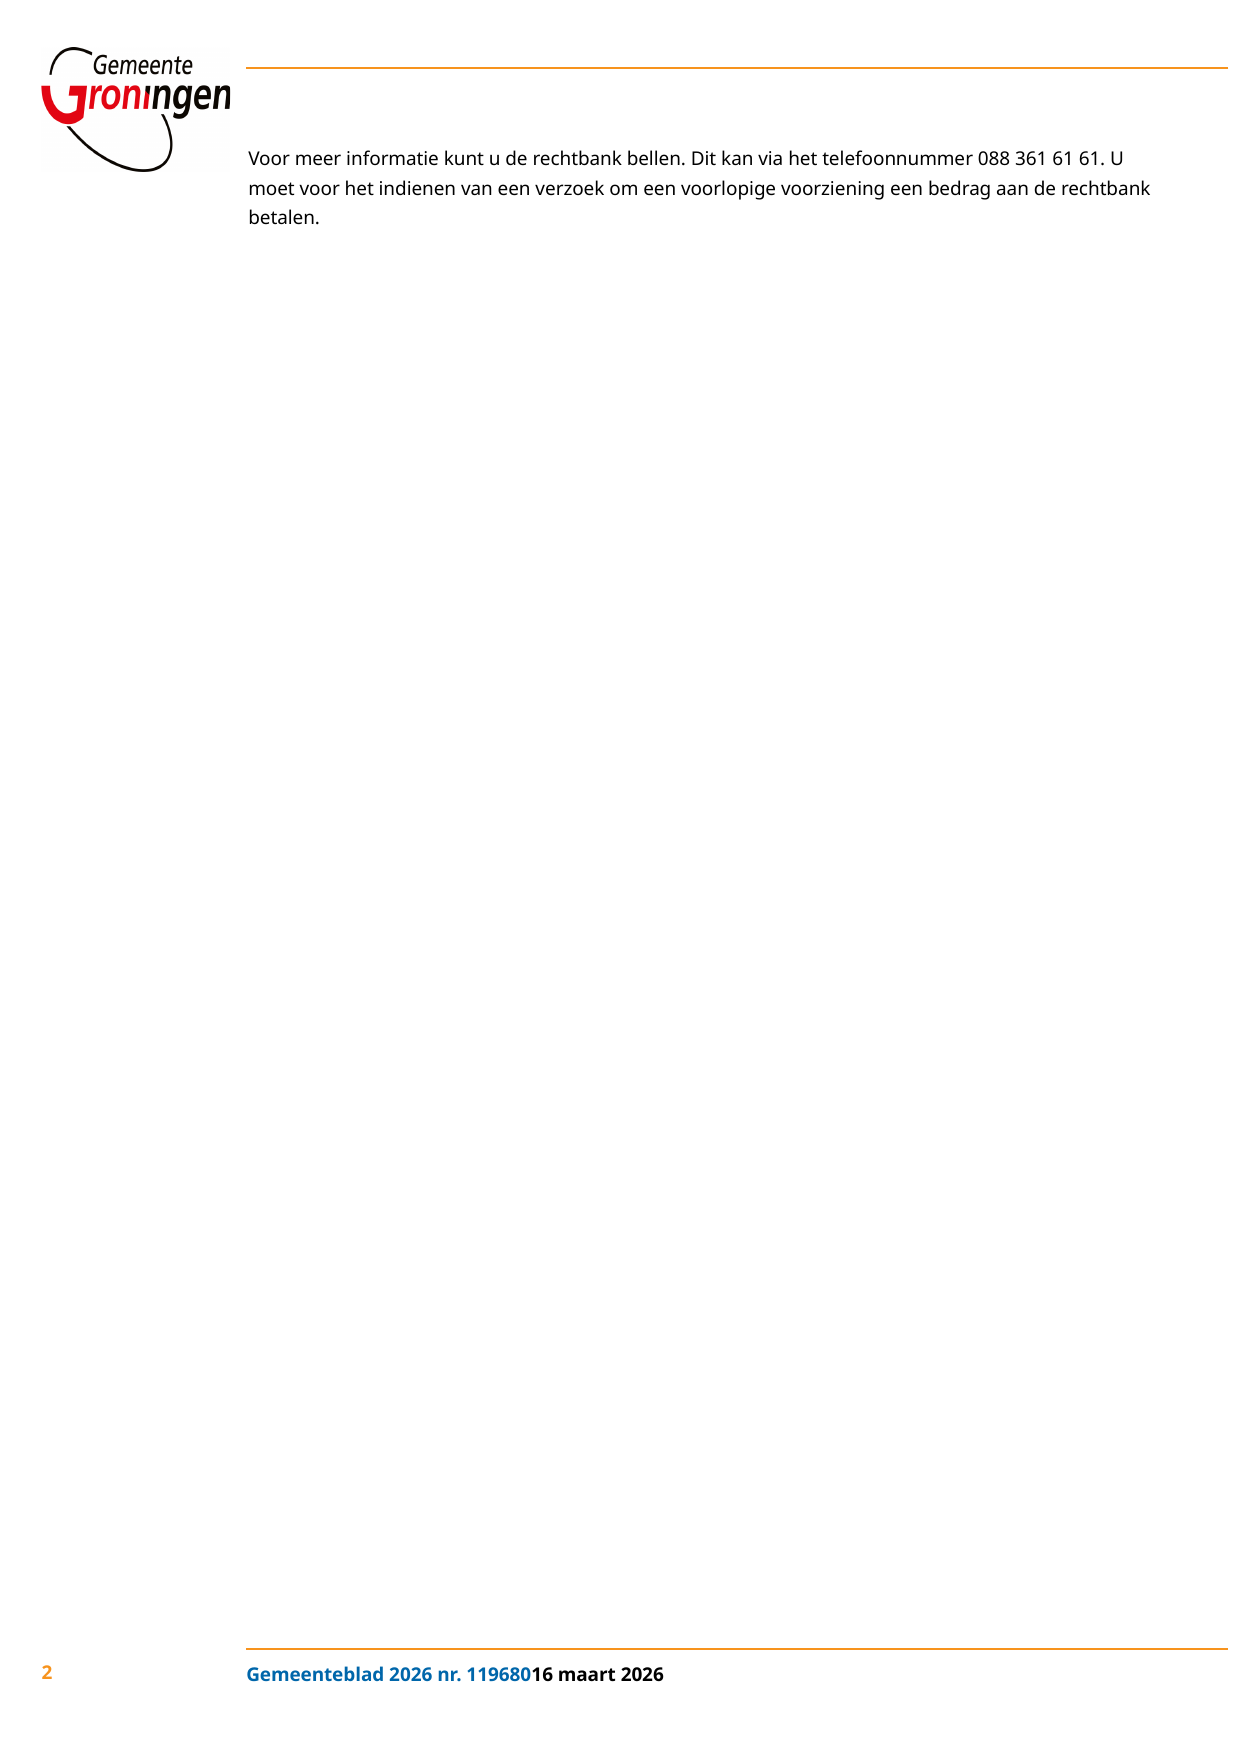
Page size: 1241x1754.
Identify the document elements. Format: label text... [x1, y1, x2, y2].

text Voor meer informatie kunt u de rechtbank bellen. Dit kan via het telefoonnummer 088 361 61 61. U moet voor het indienen van een verzoek om een voorlopige voorziening een bedrag aan de rechtbank betalen. [248, 145, 1152, 230]
picture [41, 47, 231, 172]
